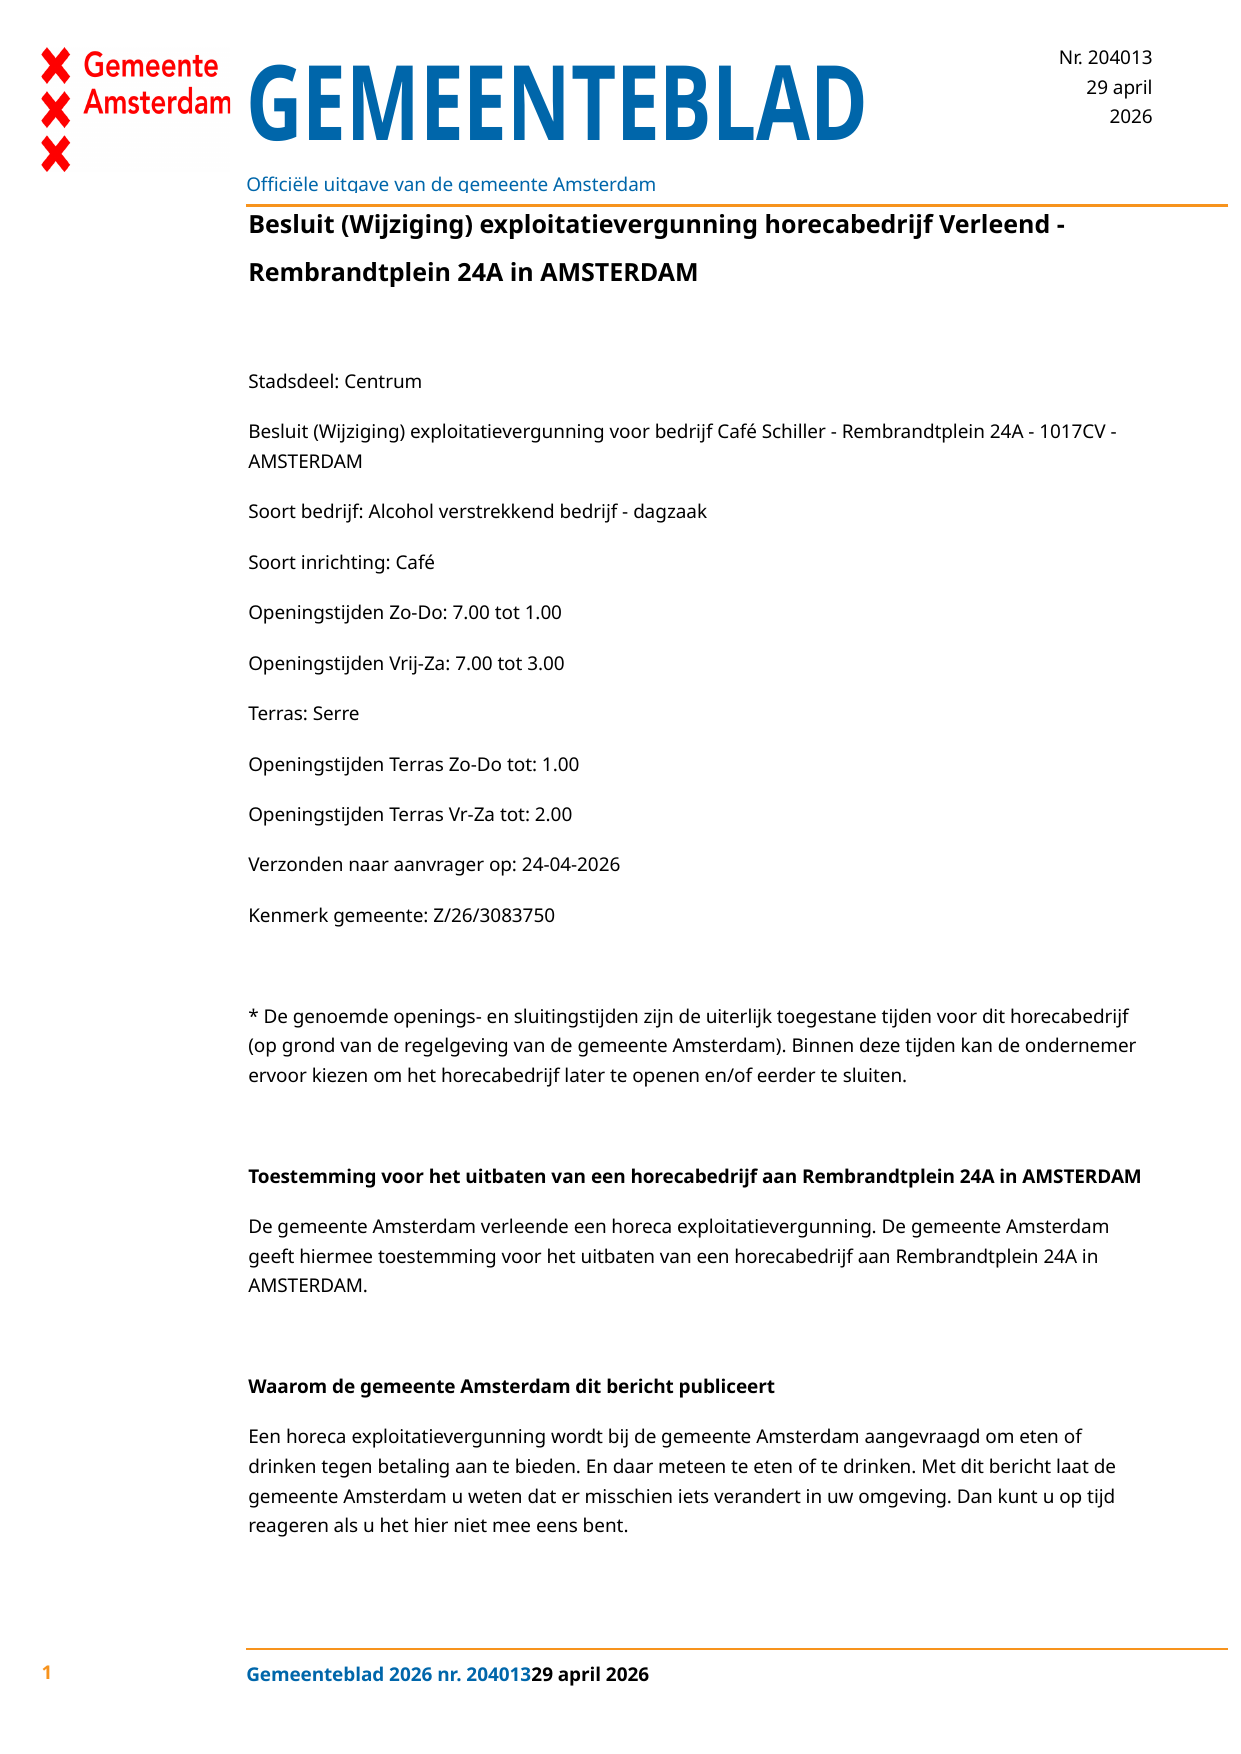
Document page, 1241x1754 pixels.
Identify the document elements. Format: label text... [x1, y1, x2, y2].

text Openingstijden Terras Zo-Do tot: 1.00 [248, 751, 1152, 777]
text Stadsdeel: Centrum [248, 368, 1152, 394]
text * De genoemde openings- en sluitingstijden zijn de uiterlijk toegestane tijden voor dit horecabedrijf (op grond van de regelgeving van de gemeente Amsterdam). Binnen deze tijden kan de ondernemer ervoor kiezen om het horecabedrijf later te openen en/of eerder te sluiten. [248, 1003, 1152, 1088]
text Toestemming voor het uitbaten van een horecabedrijf aan Rembrandtplein 24A in AMSTERDAM [248, 1163, 1152, 1189]
text Besluit (Wijziging) exploitatievergunning horecabedrijf Verleend - Rembrandtplein 24A in AMSTERDAM [248, 207, 1152, 288]
text Openingstijden Zo-Do: 7.00 tot 1.00 [248, 599, 1152, 625]
text Besluit (Wijziging) exploitatievergunning voor bedrijf Café Schiller - Rembrandtplein 24A - 1017CV - AMSTERDAM [248, 419, 1152, 474]
text Terras: Serre [248, 700, 1152, 726]
text Waarom de gemeente Amsterdam dit bericht publiceert [248, 1373, 1152, 1399]
text Openingstijden Vrij-Za: 7.00 tot 3.00 [248, 650, 1152, 676]
text Soort inrichting: Café [248, 549, 1152, 575]
text Verzonden naar aanvrager op: 24-04-2026 [248, 852, 1152, 877]
text De gemeente Amsterdam verleende een horeca exploitatievergunning. De gemeente Amsterdam geeft hiermee toestemming voor het uitbaten van een horecabedrijf aan Rembrandtplein 24A in AMSTERDAM. [248, 1213, 1152, 1298]
picture [41, 47, 231, 172]
text Openingstijden Terras Vr-Za tot: 2.00 [248, 801, 1152, 827]
text Een horeca exploitatievergunning wordt bij de gemeente Amsterdam aangevraagd om eten of drinken tegen betaling aan te bieden. En daar meteen te eten of te drinken. Met dit bericht laat de gemeente Amsterdam u weten dat er misschien iets verandert in uw omgeving. Dan kunt u op tijd reageren als u het hier niet mee eens bent. [248, 1424, 1152, 1538]
text Kenmerk gemeente: Z/26/3083750 [248, 902, 1152, 928]
text Soort bedrijf: Alcohol verstrekkend bedrijf - dagzaak [248, 499, 1152, 524]
